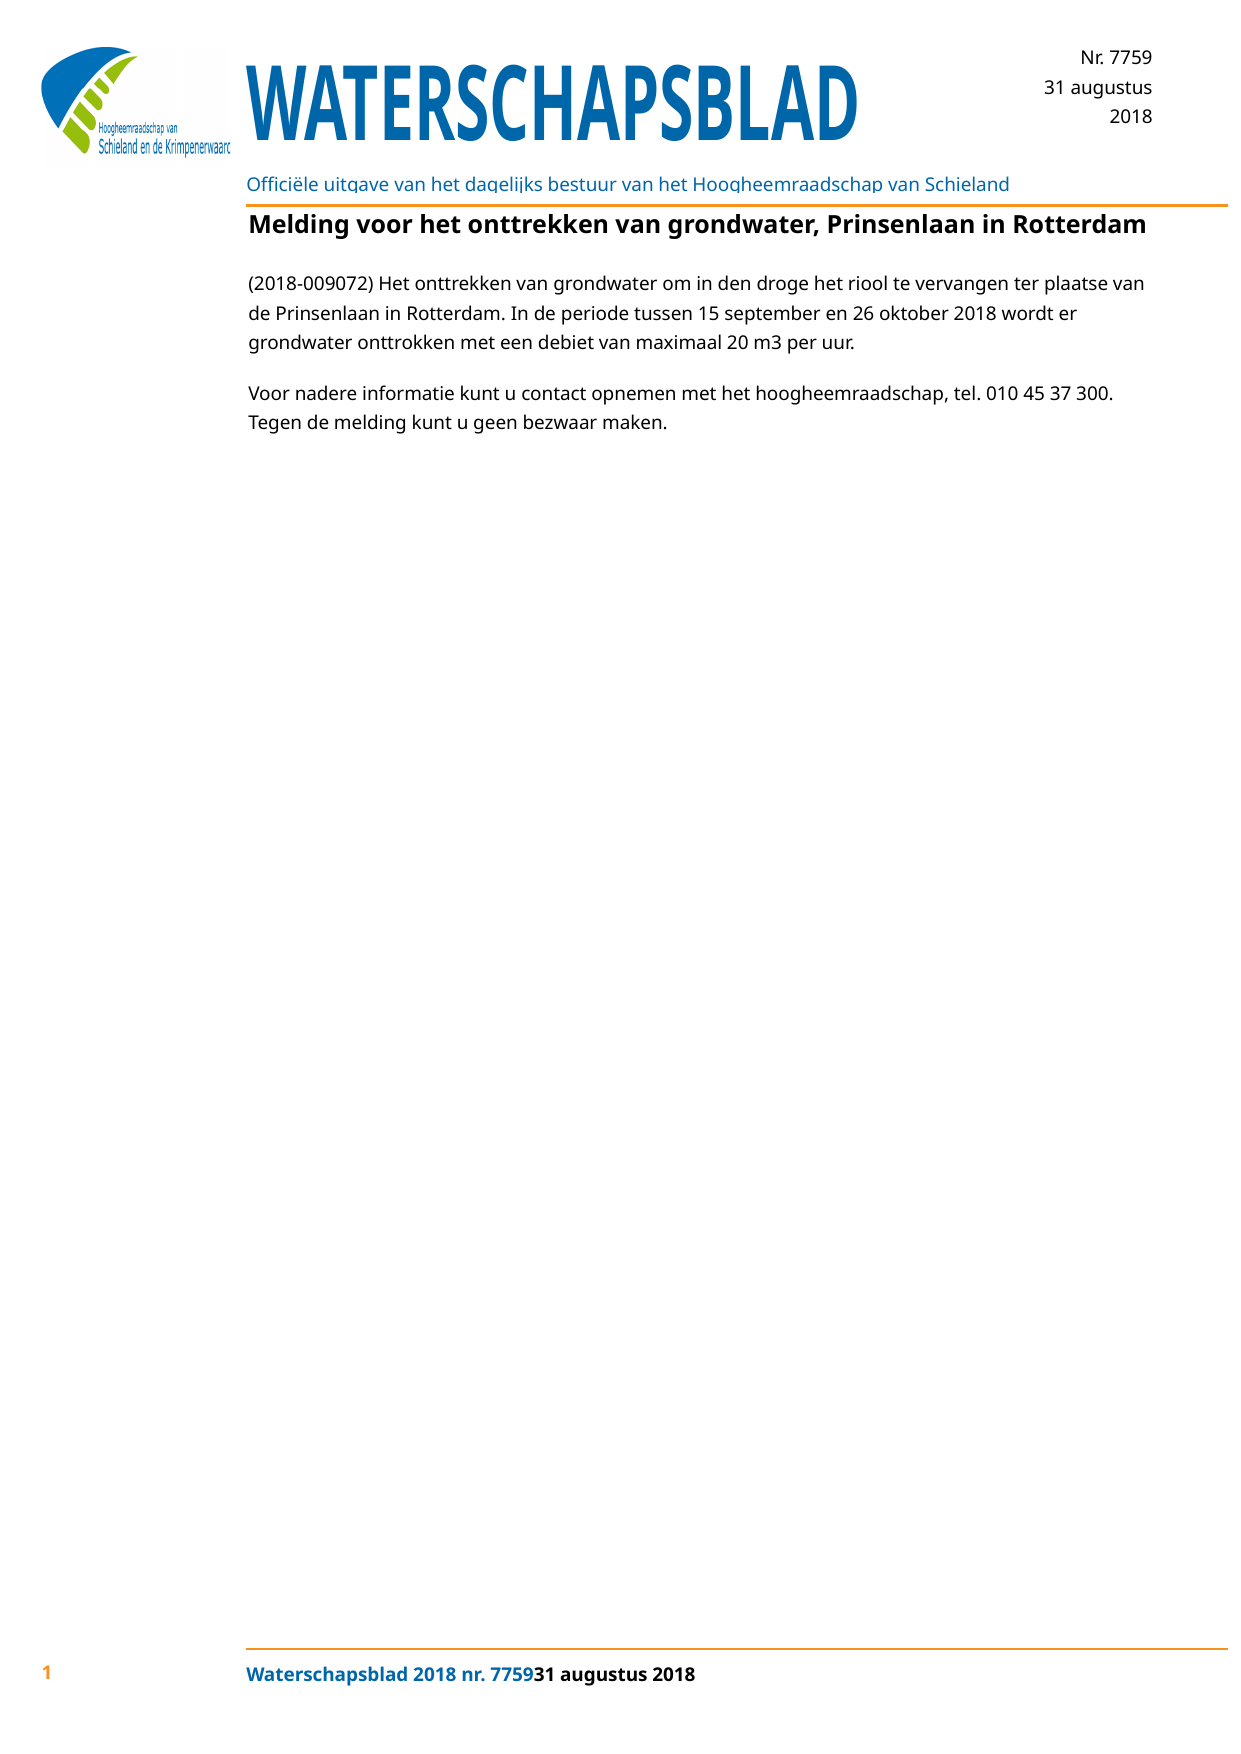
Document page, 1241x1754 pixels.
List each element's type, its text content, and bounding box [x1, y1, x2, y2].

picture [41, 47, 231, 172]
text Voor nadere informatie kunt u contact opnemen met het hoogheemraadschap, tel. 010 45 37 300. Tegen de melding kunt u geen bezwaar maken. [248, 380, 1152, 435]
text (2018-009072) Het onttrekken van grondwater om in den droge het riool te vervangen ter plaatse van de Prinsenlaan in Rotterdam. In de periode tussen 15 september en 26 oktober 2018 wordt er grondwater onttrokken met een debiet van maximaal 20 m3 per uur. [248, 270, 1152, 355]
text Melding voor het onttrekken van grondwater, Prinsenlaan in Rotterdam [248, 207, 1152, 241]
